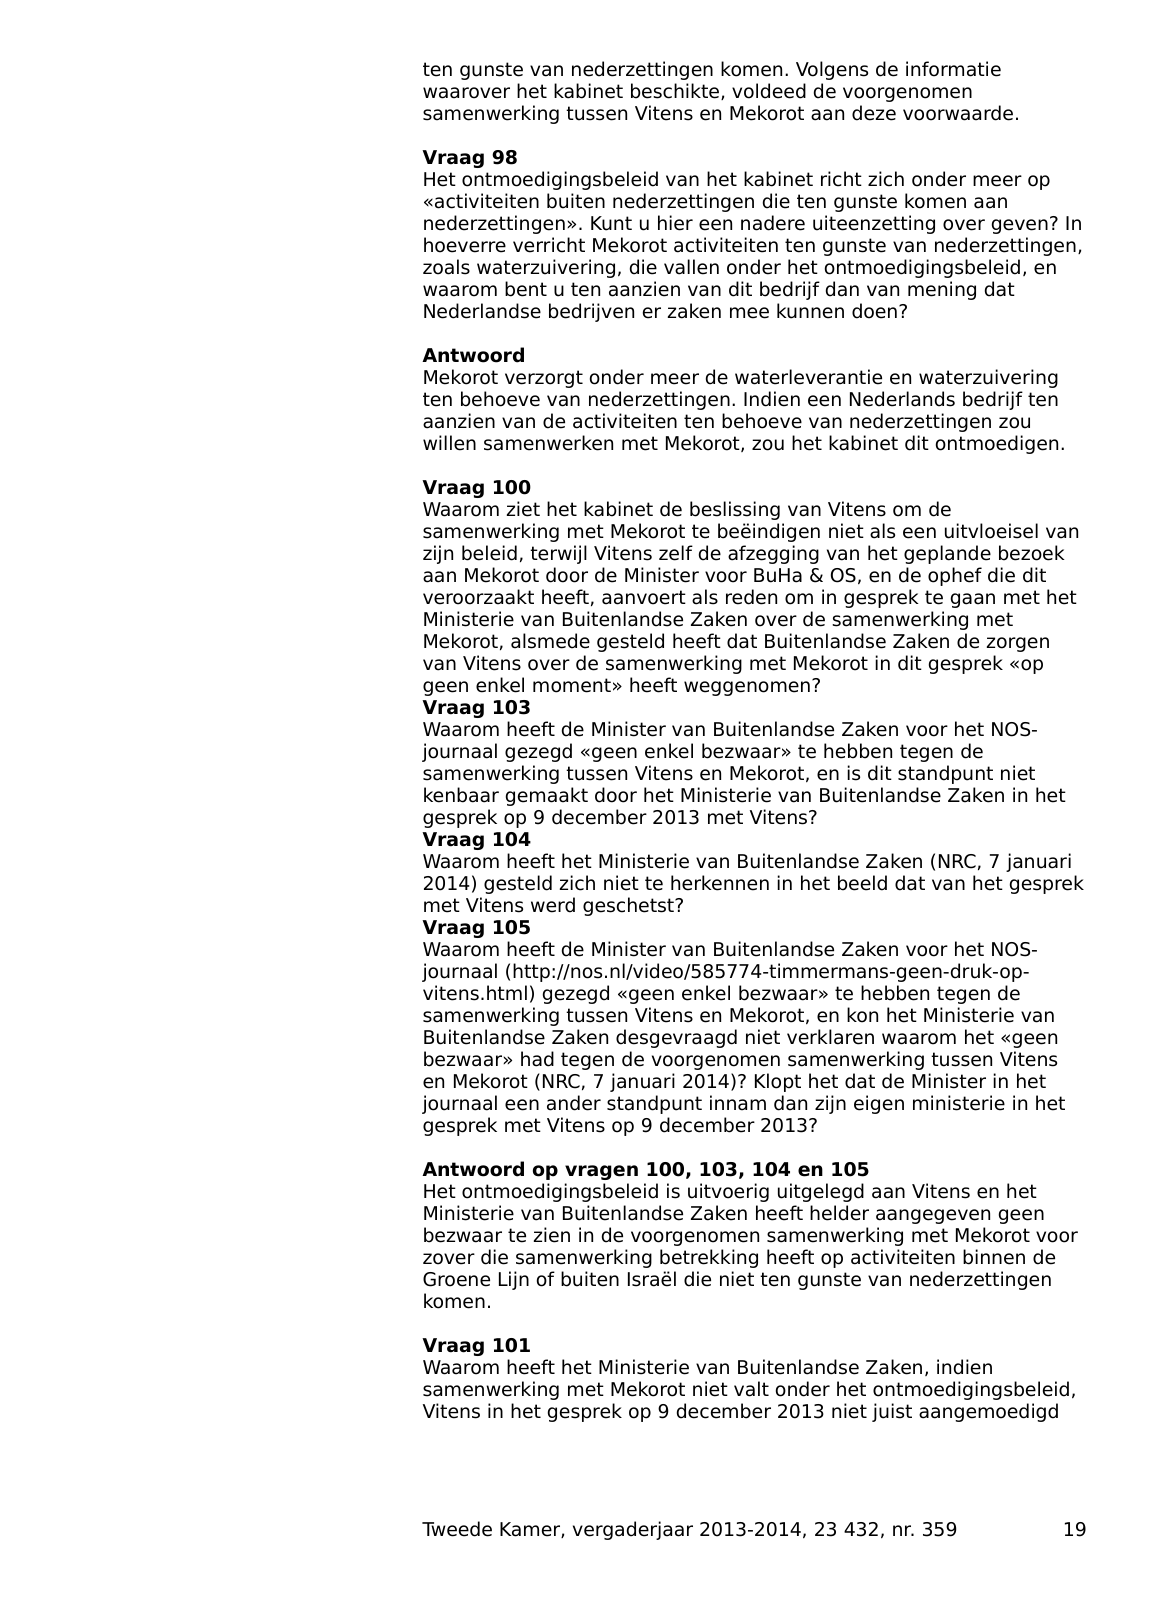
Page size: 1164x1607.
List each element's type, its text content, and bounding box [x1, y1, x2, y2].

text Waarom ziet het kabinet de beslissing van Vitens om de samenwerking met Mekorot te beëindigen niet als een uitvloeisel van zijn beleid, terwijl Vitens zelf de afzegging van het geplande bezoek aan Mekorot door de Minister voor BuHa & OS, en de ophef die dit veroorzaakt heeft, aanvoert als reden om in gesprek te gaan met het Ministerie van Buitenlandse Zaken over de samenwerking met Mekorot, alsmede gesteld heeft dat Buitenlandse Zaken de zorgen van Vitens over de samenwerking met Mekorot in dit gesprek «op geen enkel moment» heeft weggenomen? [422, 499, 1087, 697]
text Het ontmoedigingsbeleid van het kabinet richt zich onder meer op «activiteiten buiten nederzettingen die ten gunste komen aan nederzettingen». Kunt u hier een nadere uiteenzetting over geven? In hoeverre verricht Mekorot activiteiten ten gunste van nederzettingen, zoals waterzuivering, die vallen onder het ontmoedigingsbeleid, en waarom bent u ten aanzien van dit bedrijf dan van mening dat Nederlandse bedrijven er zaken mee kunnen doen? [422, 169, 1087, 323]
text Waarom heeft de Minister van Buitenlandse Zaken voor het NOS-journaal (http://nos.nl/video/585774-timmermans-geen-druk-op-vitens.html) gezegd «geen enkel bezwaar» te hebben tegen de samenwerking tussen Vitens en Mekorot, en kon het Ministerie van Buitenlandse Zaken desgevraagd niet verklaren waarom het «geen bezwaar» had tegen de voorgenomen samenwerking tussen Vitens en Mekorot (NRC, 7 januari 2014)? Klopt het dat de Minister in het journaal een ander standpunt innam dan zijn eigen ministerie in het gesprek met Vitens op 9 december 2013? [422, 939, 1087, 1137]
text Antwoord [422, 345, 1087, 367]
text Antwoord op vragen 100, 103, 104 en 105 [422, 1159, 1087, 1181]
text Vraag 101 [422, 1335, 1087, 1357]
text Vraag 98 [422, 147, 1087, 169]
text Mekorot verzorgt onder meer de waterleverantie en waterzuivering ten behoeve van nederzettingen. Indien een Nederlands bedrijf ten aanzien van de activiteiten ten behoeve van nederzettingen zou willen samenwerken met Mekorot, zou het kabinet dit ontmoedigen. [422, 367, 1087, 455]
text ten gunste van nederzettingen komen. Volgens de informatie waarover het kabinet beschikte, voldeed de voorgenomen samenwerking tussen Vitens en Mekorot aan deze voorwaarde. [422, 59, 1087, 125]
text Vraag 105 [422, 917, 1087, 939]
text Waarom heeft het Ministerie van Buitenlandse Zaken (NRC, 7 januari 2014) gesteld zich niet te herkennen in het beeld dat van het gesprek met Vitens werd geschetst? [422, 851, 1087, 917]
text Vraag 103 [422, 697, 1087, 719]
text Vraag 104 [422, 829, 1087, 851]
text Het ontmoedigingsbeleid is uitvoerig uitgelegd aan Vitens en het Ministerie van Buitenlandse Zaken heeft helder aangegeven geen bezwaar te zien in de voorgenomen samenwerking met Mekorot voor zover die samenwerking betrekking heeft op activiteiten binnen de Groene Lijn of buiten Israël die niet ten gunste van nederzettingen komen. [422, 1181, 1087, 1313]
text Waarom heeft de Minister van Buitenlandse Zaken voor het NOS-journaal gezegd «geen enkel bezwaar» te hebben tegen de samenwerking tussen Vitens en Mekorot, en is dit standpunt niet kenbaar gemaakt door het Ministerie van Buitenlandse Zaken in het gesprek op 9 december 2013 met Vitens? [422, 719, 1087, 829]
text Waarom heeft het Ministerie van Buitenlandse Zaken, indien samenwerking met Mekorot niet valt onder het ontmoedigingsbeleid, Vitens in het gesprek op 9 december 2013 niet juist aangemoedigd [422, 1357, 1087, 1423]
text Vraag 100 [422, 477, 1087, 499]
